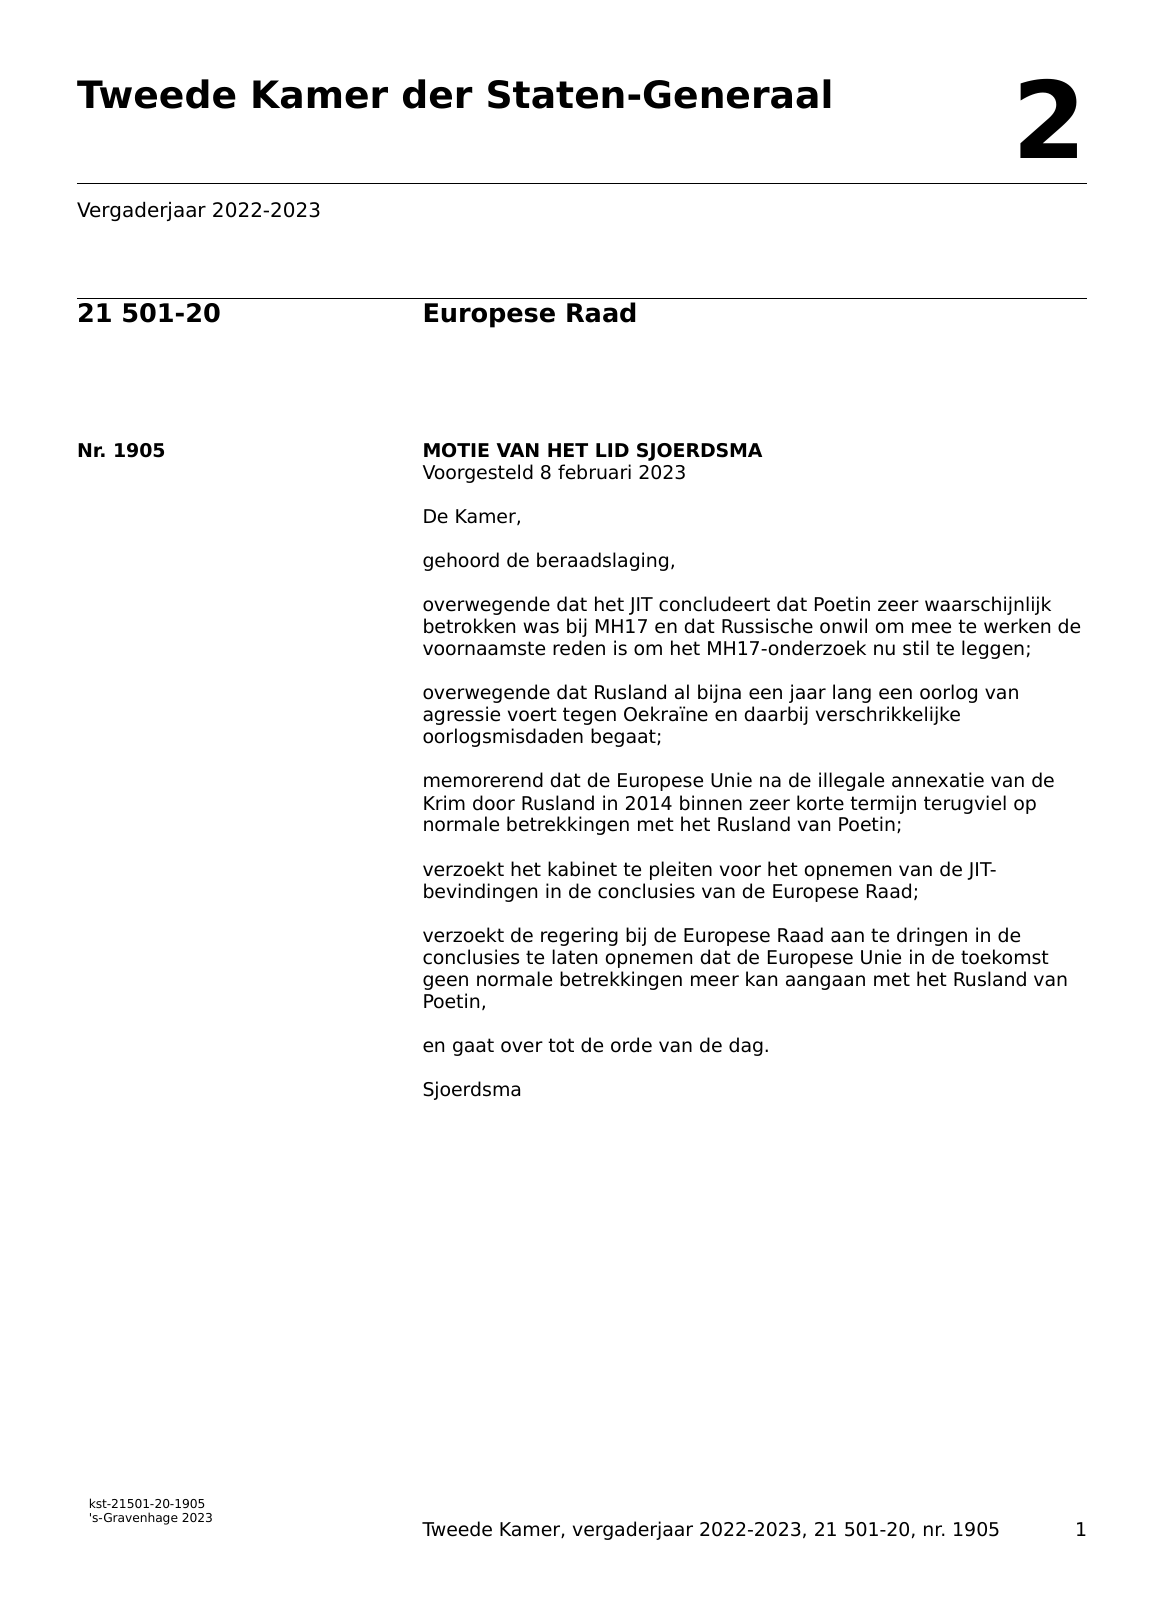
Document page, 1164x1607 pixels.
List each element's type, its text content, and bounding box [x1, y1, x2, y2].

text overwegende dat Rusland al bijna een jaar lang een oorlog van agressie voert tegen Oekraïne en daarbij verschrikkelijke oorlogsmisdaden begaat; [422, 682, 1087, 748]
text Sjoerdsma [422, 1079, 1087, 1101]
text De Kamer, [422, 506, 1087, 528]
subtitle Nr. 1905 MOTIE VAN HET LID SJOERDSMA [77, 440, 1087, 462]
table_cell Vergaderjaar 2022-2023 [77, 184, 1087, 298]
text overwegende dat het JIT concludeert dat Poetin zeer waarschijnlijk betrokken was bij MH17 en dat Russische onwil om mee te werken de voornaamste reden is om het MH17-onderzoek nu stil te leggen; [422, 594, 1087, 660]
text Voorgesteld 8 februari 2023 [422, 462, 1087, 484]
table_header 2 [886, 59, 1087, 183]
text kst-21501-20-1905 [88, 1497, 323, 1511]
subtitle 21 501-20 Europese Raad [77, 299, 1087, 329]
text verzoekt het kabinet te pleiten voor het opnemen van de JIT-bevindingen in de conclusies van de Europese Raad; [422, 858, 1087, 902]
table_header Tweede Kamer der Staten-Generaal [77, 59, 886, 183]
text verzoekt de regering bij de Europese Raad aan te dringen in de conclusies te laten opnemen dat de Europese Unie in de toekomst geen normale betrekkingen meer kan aangaan met het Rusland van Poetin, [422, 925, 1087, 1013]
text en gaat over tot de orde van de dag. [422, 1035, 1087, 1057]
text memorerend dat de Europese Unie na de illegale annexatie van de Krim door Rusland in 2014 binnen zeer korte termijn terugviel op normale betrekkingen met het Rusland van Poetin; [422, 770, 1087, 836]
text 's-Gravenhage 2023 [88, 1511, 323, 1525]
text gehoord de beraadslaging, [422, 550, 1087, 572]
